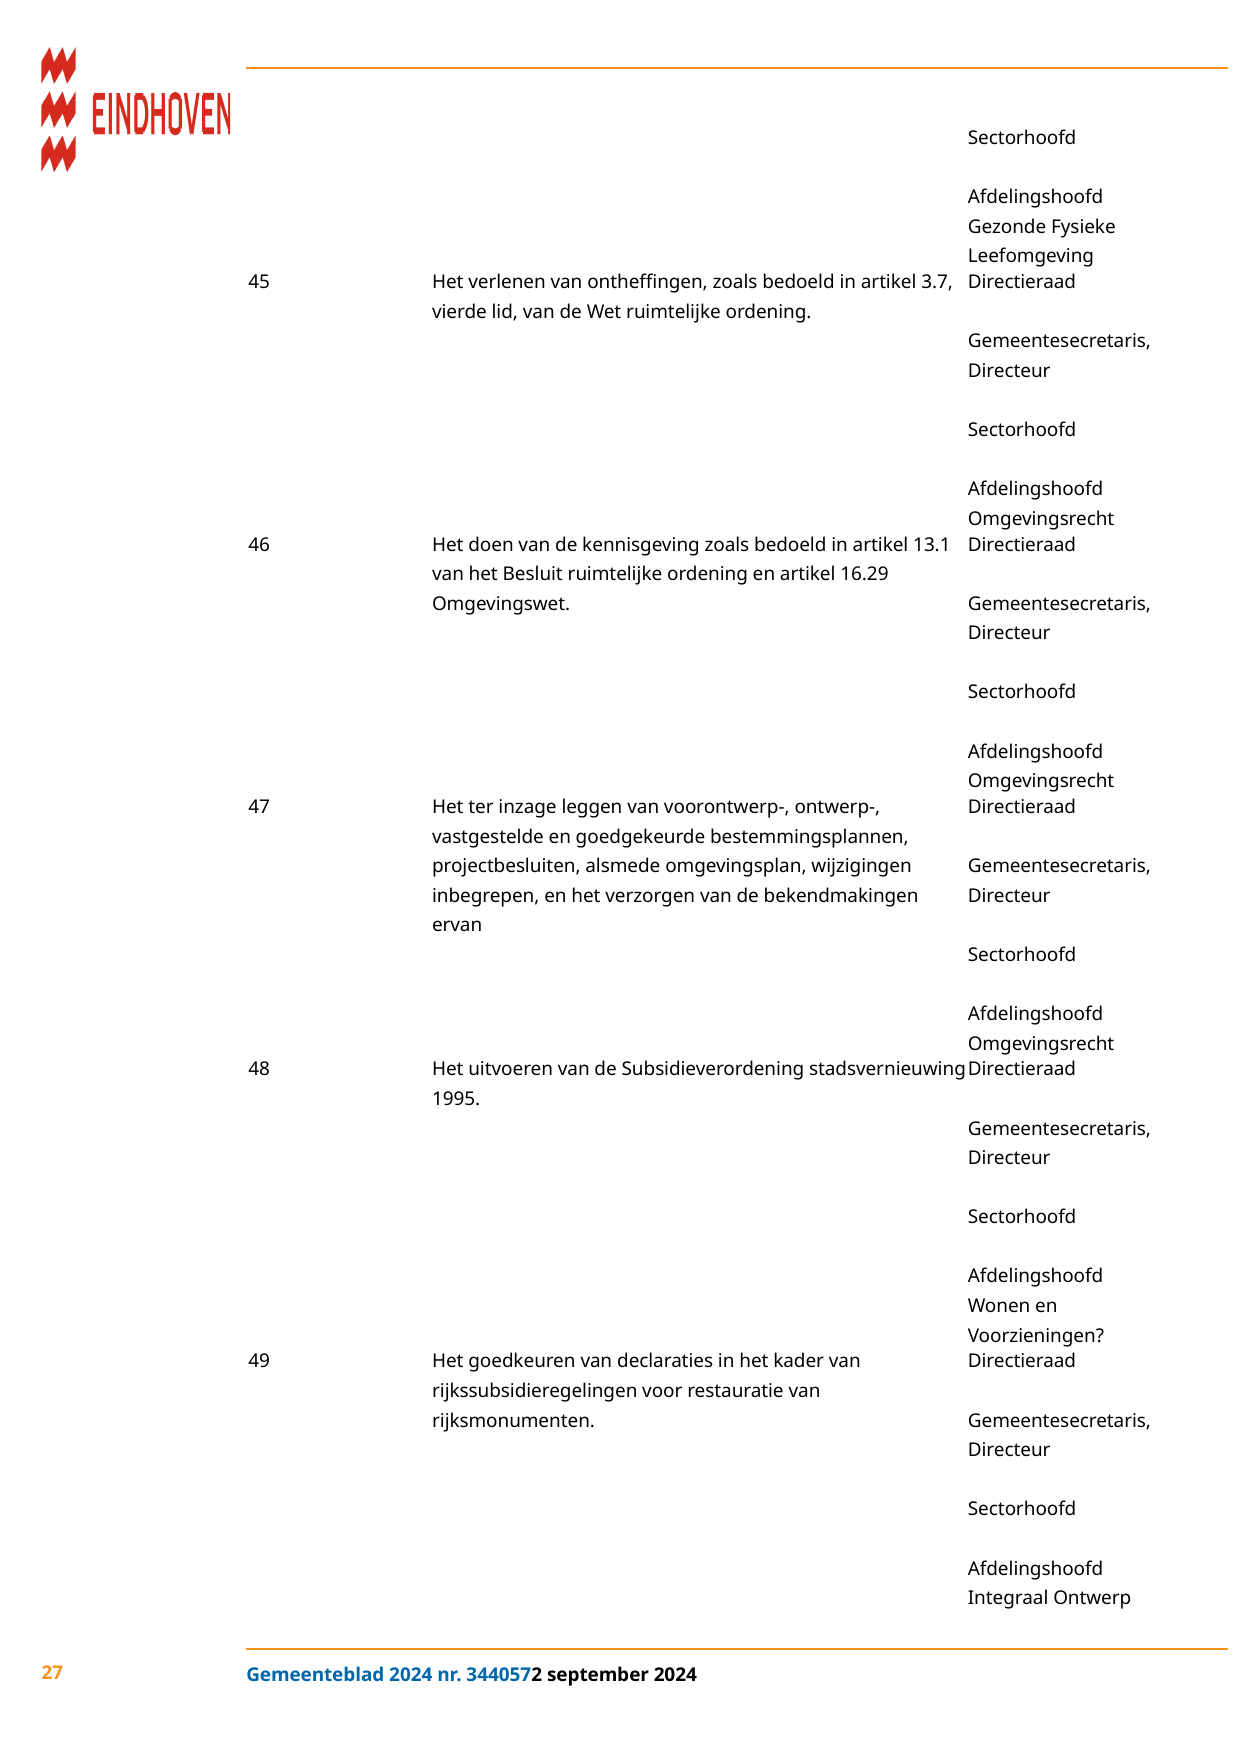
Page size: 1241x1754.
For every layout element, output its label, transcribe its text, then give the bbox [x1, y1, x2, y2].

table_cell [432, 95, 968, 268]
table_cell 49 [248, 1348, 432, 1610]
table_cell Het uitvoeren van de Subsidieverordening stadsvernieuwing 1995. [432, 1056, 968, 1348]
table_cell Het goedkeuren van declaraties in het kader van rijkssubsidieregelingen voor restauratie van rijksmonumenten. [432, 1348, 968, 1610]
table_cell Directieraad Gemeentesecretaris, Directeur Sectorhoofd Afdelingshoofd Omgevingsrecht [968, 531, 1152, 793]
table_cell Het doen van de kennisgeving zoals bedoeld in artikel 13.1 van het Besluit ruimtelijke ordening en artikel 16.29 Omgevingswet. [432, 531, 968, 793]
table_cell 45 [248, 269, 432, 531]
picture [41, 47, 231, 172]
table_cell Directieraad Gemeentesecretaris, Directeur Sectorhoofd Afdelingshoofd Omgevingsrecht [968, 793, 1152, 1056]
table_cell [248, 95, 432, 268]
table_cell Directieraad Gemeentesecretaris, Directeur Sectorhoofd Afdelingshoofd Omgevingsrecht [968, 269, 1152, 531]
table_cell 46 [248, 531, 432, 793]
table_cell 48 [248, 1056, 432, 1348]
table_cell Directieraad Gemeentesecretaris, Directeur Sectorhoofd Afdelingshoofd Integraal Ontwerp [968, 1348, 1152, 1610]
table_cell Directieraad Gemeentesecretaris, Directeur Sectorhoofd Afdelingshoofd Wonen en Voorzieningen? [968, 1056, 1152, 1348]
table_cell Het verlenen van ontheffingen, zoals bedoeld in artikel 3.7, vierde lid, van de Wet ruimtelijke ordening. [432, 269, 968, 531]
table_cell 47 [248, 793, 432, 1056]
table_cell Het ter inzage leggen van voorontwerp-, ontwerp-, vastgestelde en goedgekeurde bestemmingsplannen, projectbesluiten, alsmede omgevingsplan, wijzigingen inbegrepen, en het verzorgen van de bekendmakingen ervan [432, 793, 968, 1056]
table_cell Sectorhoofd Afdelingshoofd Gezonde Fysieke Leefomgeving [968, 95, 1152, 268]
